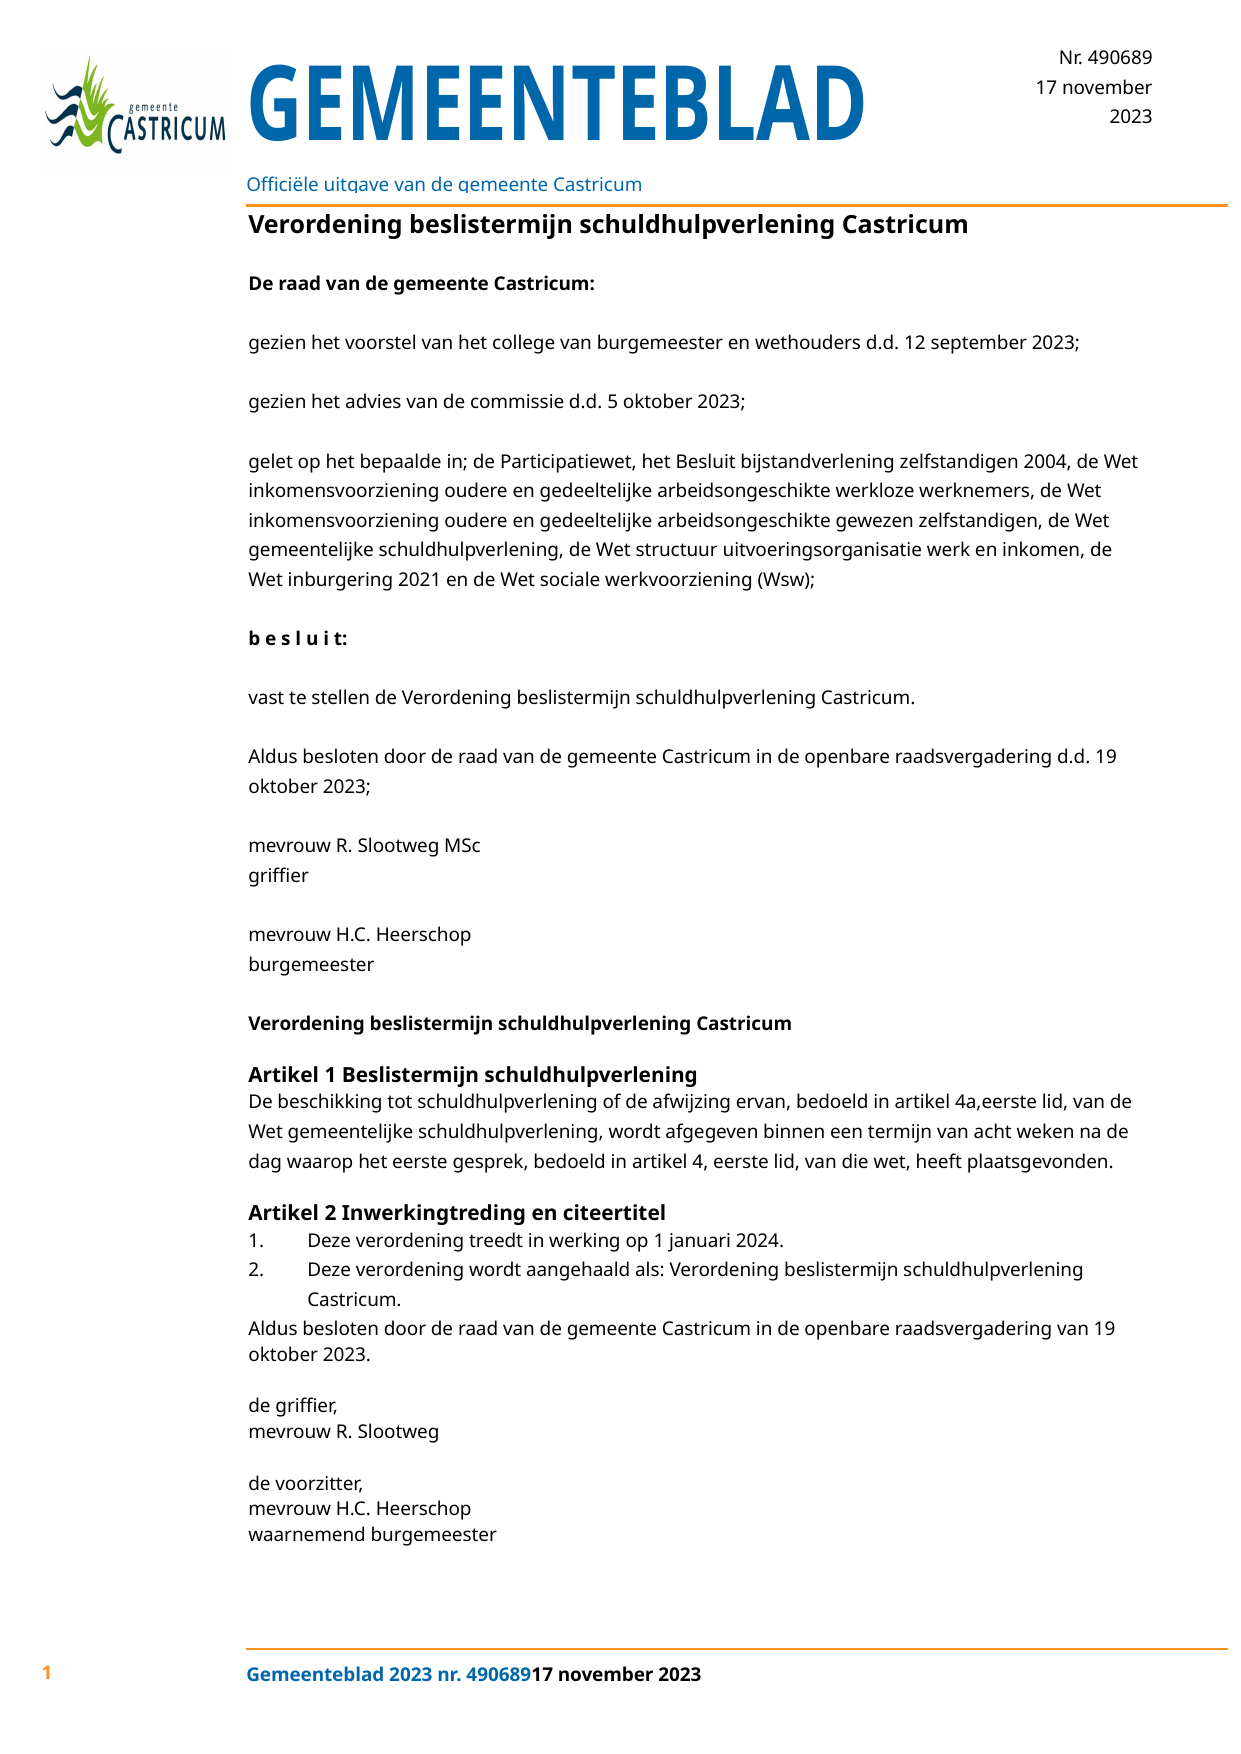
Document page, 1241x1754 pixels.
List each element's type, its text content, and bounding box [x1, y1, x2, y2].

text Artikel 2 Inwerkingtreding en citeertitel [248, 1198, 1152, 1227]
list Deze verordening wordt aangehaald als: Verordening beslistermijn schuldhulpverlening Castricum. [248, 1256, 1152, 1312]
text burgemeester [248, 951, 1152, 976]
text Artikel 1 Beslistermijn schuldhulpverlening [248, 1060, 1152, 1089]
text Aldus besloten door de raad van de gemeente Castricum in de openbare raadsvergadering van 19 oktober 2023. [248, 1316, 1152, 1367]
text mevrouw H.C. Heerschop [248, 1496, 1152, 1521]
text waarnemend burgemeester [248, 1521, 1152, 1547]
text gezien het voorstel van het college van burgemeester en wethouders d.d. 12 september 2023; [248, 329, 1152, 355]
picture [41, 47, 231, 172]
text Verordening beslistermijn schuldhulpverlening Castricum [248, 207, 1152, 241]
text vast te stellen de Verordening beslistermijn schuldhulpverlening Castricum. [248, 684, 1152, 710]
text de voorzitter, [248, 1470, 1152, 1496]
text De raad van de gemeente Castricum: [248, 270, 1152, 296]
text de griffier, [248, 1393, 1152, 1418]
text mevrouw R. Slootweg MSc [248, 832, 1152, 858]
text mevrouw R. Slootweg [248, 1418, 1152, 1444]
list Deze verordening treedt in werking op 1 januari 2024. [248, 1227, 1152, 1252]
text Aldus besloten door de raad van de gemeente Castricum in de openbare raadsvergadering d.d. 19 oktober 2023; [248, 744, 1152, 799]
text griffier [248, 862, 1152, 888]
text gezien het advies van de commissie d.d. 5 oktober 2023; [248, 389, 1152, 414]
text b e s l u i t: [248, 625, 1152, 651]
text mevrouw H.C. Heerschop [248, 921, 1152, 947]
text De beschikking tot schuldhulpverlening of de afwijzing ervan, bedoeld in artikel 4a,eerste lid, van de Wet gemeentelijke schuldhulpverlening, wordt afgegeven binnen een termijn van acht weken na de dag waarop het eerste gesprek, bedoeld in artikel 4, eerste lid, van die wet, heeft plaatsgevonden. [248, 1089, 1152, 1174]
text Verordening beslistermijn schuldhulpverlening Castricum [248, 1010, 1152, 1036]
text gelet op het bepaalde in; de Participatiewet, het Besluit bijstandverlening zelfstandigen 2004, de Wet inkomensvoorziening oudere en gedeeltelijke arbeidsongeschikte werkloze werknemers, de Wet inkomensvoorziening oudere en gedeeltelijke arbeidsongeschikte gewezen zelfstandigen, de Wet gemeentelijke schuldhulpverlening, de Wet structuur uitvoeringsorganisatie werk en inkomen, de Wet inburgering 2021 en de Wet sociale werkvoorziening (Wsw); [248, 448, 1152, 592]
